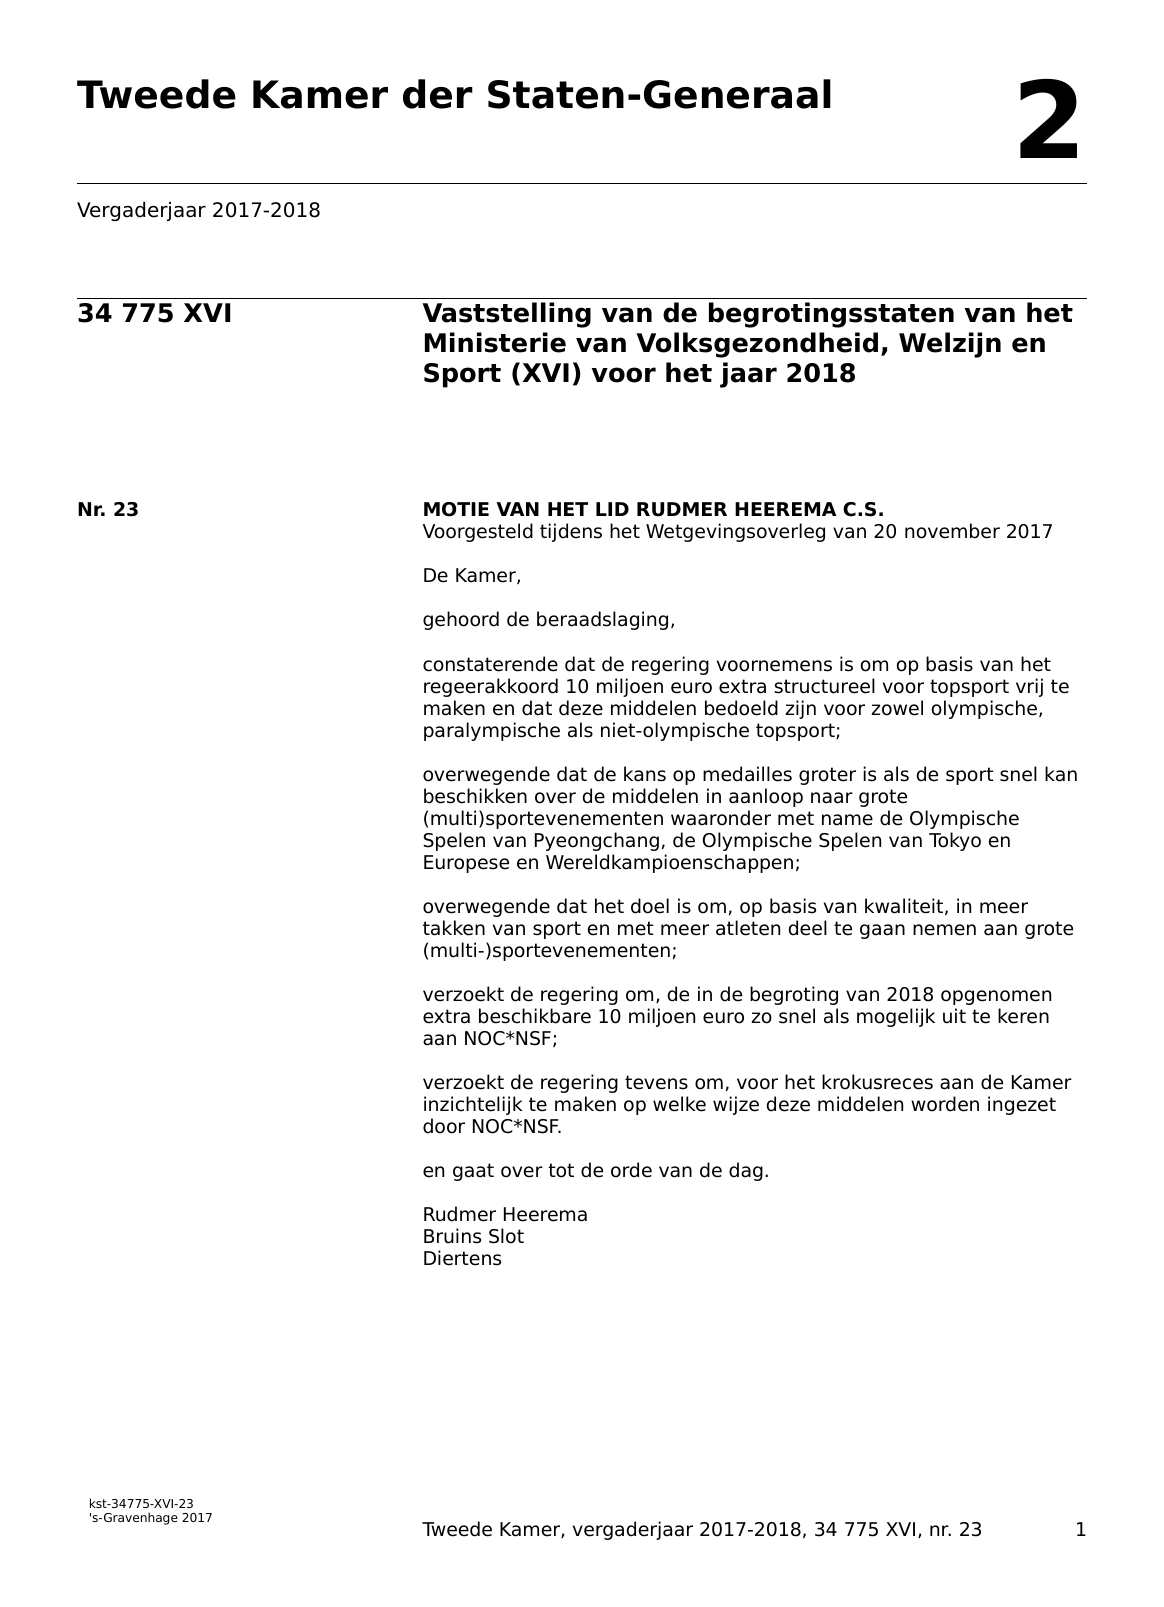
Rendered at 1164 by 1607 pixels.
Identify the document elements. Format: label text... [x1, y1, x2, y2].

text Diertens [422, 1248, 1087, 1270]
table_header Tweede Kamer der Staten-Generaal [77, 59, 886, 183]
text verzoekt de regering om, de in de begroting van 2018 opgenomen extra beschikbare 10 miljoen euro zo snel als mogelijk uit te keren aan NOC*NSF; [422, 984, 1087, 1050]
text gehoord de beraadslaging, [422, 609, 1087, 631]
subtitle Nr. 23 MOTIE VAN HET LID RUDMER HEEREMA C.S. [77, 499, 1087, 521]
text overwegende dat de kans op medailles groter is als de sport snel kan beschikken over de middelen in aanloop naar grote (multi)sportevenementen waaronder met name de Olympische Spelen van Pyeongchang, de Olympische Spelen van Tokyo en Europese en Wereldkampioenschappen; [422, 764, 1087, 873]
text verzoekt de regering tevens om, voor het krokusreces aan de Kamer inzichtelijk te maken op welke wijze deze middelen worden ingezet door NOC*NSF. [422, 1072, 1087, 1138]
subtitle 34 775 XVI Vaststelling van de begrotingsstaten van het Ministerie van Volksgezondheid, Welzijn en Sport (XVI) voor het jaar 2018 [77, 299, 1087, 388]
text en gaat over tot de orde van de dag. [422, 1160, 1087, 1182]
table_header 2 [886, 59, 1087, 183]
text constaterende dat de regering voornemens is om op basis van het regeerakkoord 10 miljoen euro extra structureel voor topsport vrij te maken en dat deze middelen bedoeld zijn voor zowel olympische, paralympische als niet-olympische topsport; [422, 653, 1087, 741]
text 's-Gravenhage 2017 [88, 1511, 323, 1525]
text Rudmer Heerema [422, 1204, 1087, 1226]
text De Kamer, [422, 565, 1087, 587]
table_cell Vergaderjaar 2017-2018 [77, 184, 1087, 298]
text Voorgesteld tijdens het Wetgevingsoverleg van 20 november 2017 [422, 521, 1087, 543]
text overwegende dat het doel is om, op basis van kwaliteit, in meer takken van sport en met meer atleten deel te gaan nemen aan grote (multi-)sportevenementen; [422, 896, 1087, 962]
text kst-34775-XVI-23 [88, 1497, 323, 1511]
text Bruins Slot [422, 1226, 1087, 1248]
